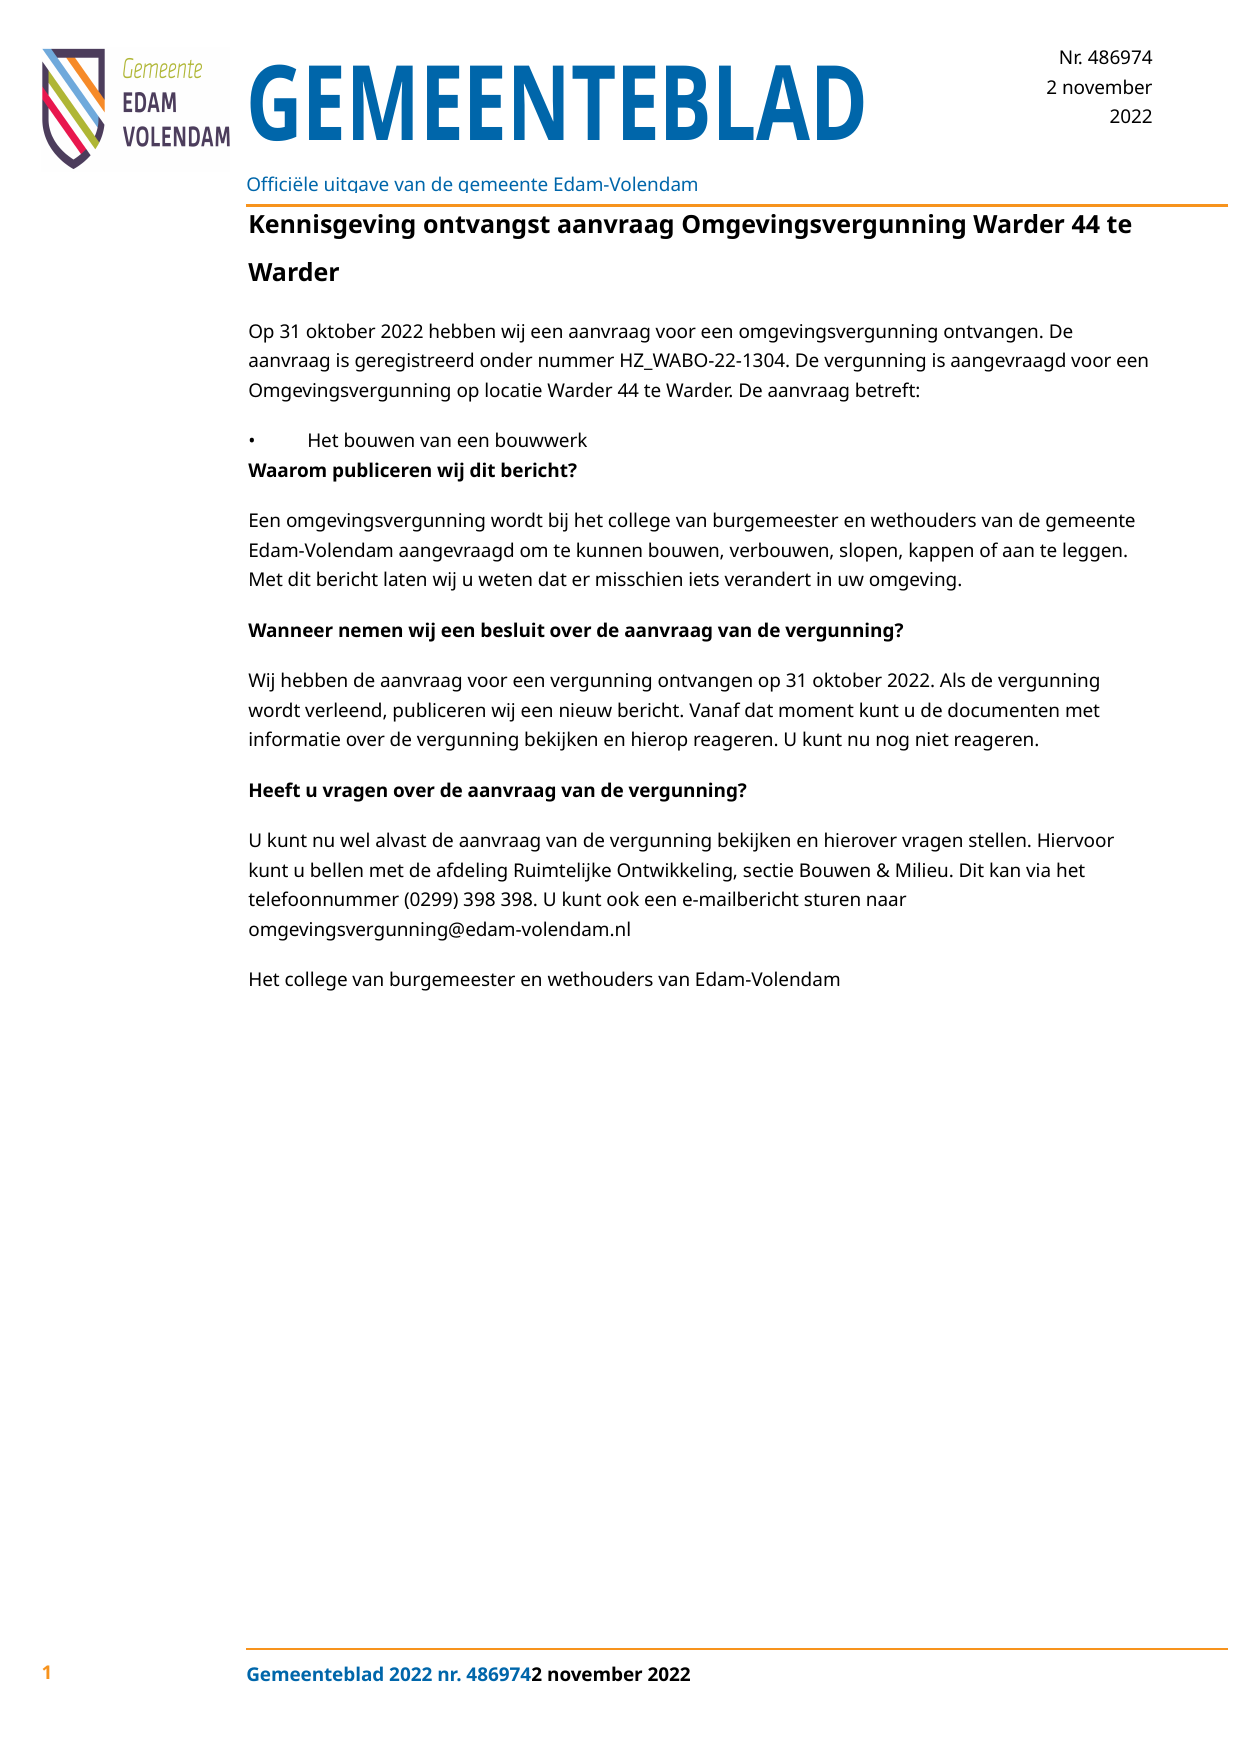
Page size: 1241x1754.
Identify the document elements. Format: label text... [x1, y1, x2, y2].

text Wanneer nemen wij een besluit over de aanvraag van de vergunning? [248, 617, 1152, 643]
text Het college van burgemeester en wethouders van Edam-Volendam [248, 967, 1152, 992]
text Wij hebben de aanvraag voor een vergunning ontvangen op 31 oktober 2022. Als de vergunning wordt verleend, publiceren wij een nieuw bericht. Vanaf dat moment kunt u de documenten met informatie over de vergunning bekijken en hierop reageren. U kunt nu nog niet reageren. [248, 667, 1152, 752]
text Kennisgeving ontvangst aanvraag Omgevingsvergunning Warder 44 te Warder [248, 207, 1152, 288]
text U kunt nu wel alvast de aanvraag van de vergunning bekijken en hierover vragen stellen. Hiervoor kunt u bellen met de afdeling Ruimtelijke Ontwikkeling, sectie Bouwen & Milieu. Dit kan via het telefoonnummer (0299) 398 398. U kunt ook een e-mailbericht sturen naar omgevingsvergunning@edam-volendam.nl [248, 827, 1152, 942]
picture [41, 47, 231, 172]
text Waarom publiceren wij dit bericht? [248, 457, 1152, 483]
text Heeft u vragen over de aanvraag van de vergunning? [248, 777, 1152, 803]
text Op 31 oktober 2022 hebben wij een aanvraag voor een omgevingsvergunning ontvangen. De aanvraag is geregistreerd onder nummer HZ_WABO-22-1304. De vergunning is aangevraagd voor een Omgevingsvergunning op locatie Warder 44 te Warder. De aanvraag betreft: [248, 318, 1152, 403]
text Een omgevingsvergunning wordt bij het college van burgemeester en wethouders van de gemeente Edam-Volendam aangevraagd om te kunnen bouwen, verbouwen, slopen, kappen of aan te leggen. Met dit bericht laten wij u weten dat er misschien iets verandert in uw omgeving. [248, 507, 1152, 592]
list Het bouwen van een bouwwerk [248, 427, 1152, 453]
